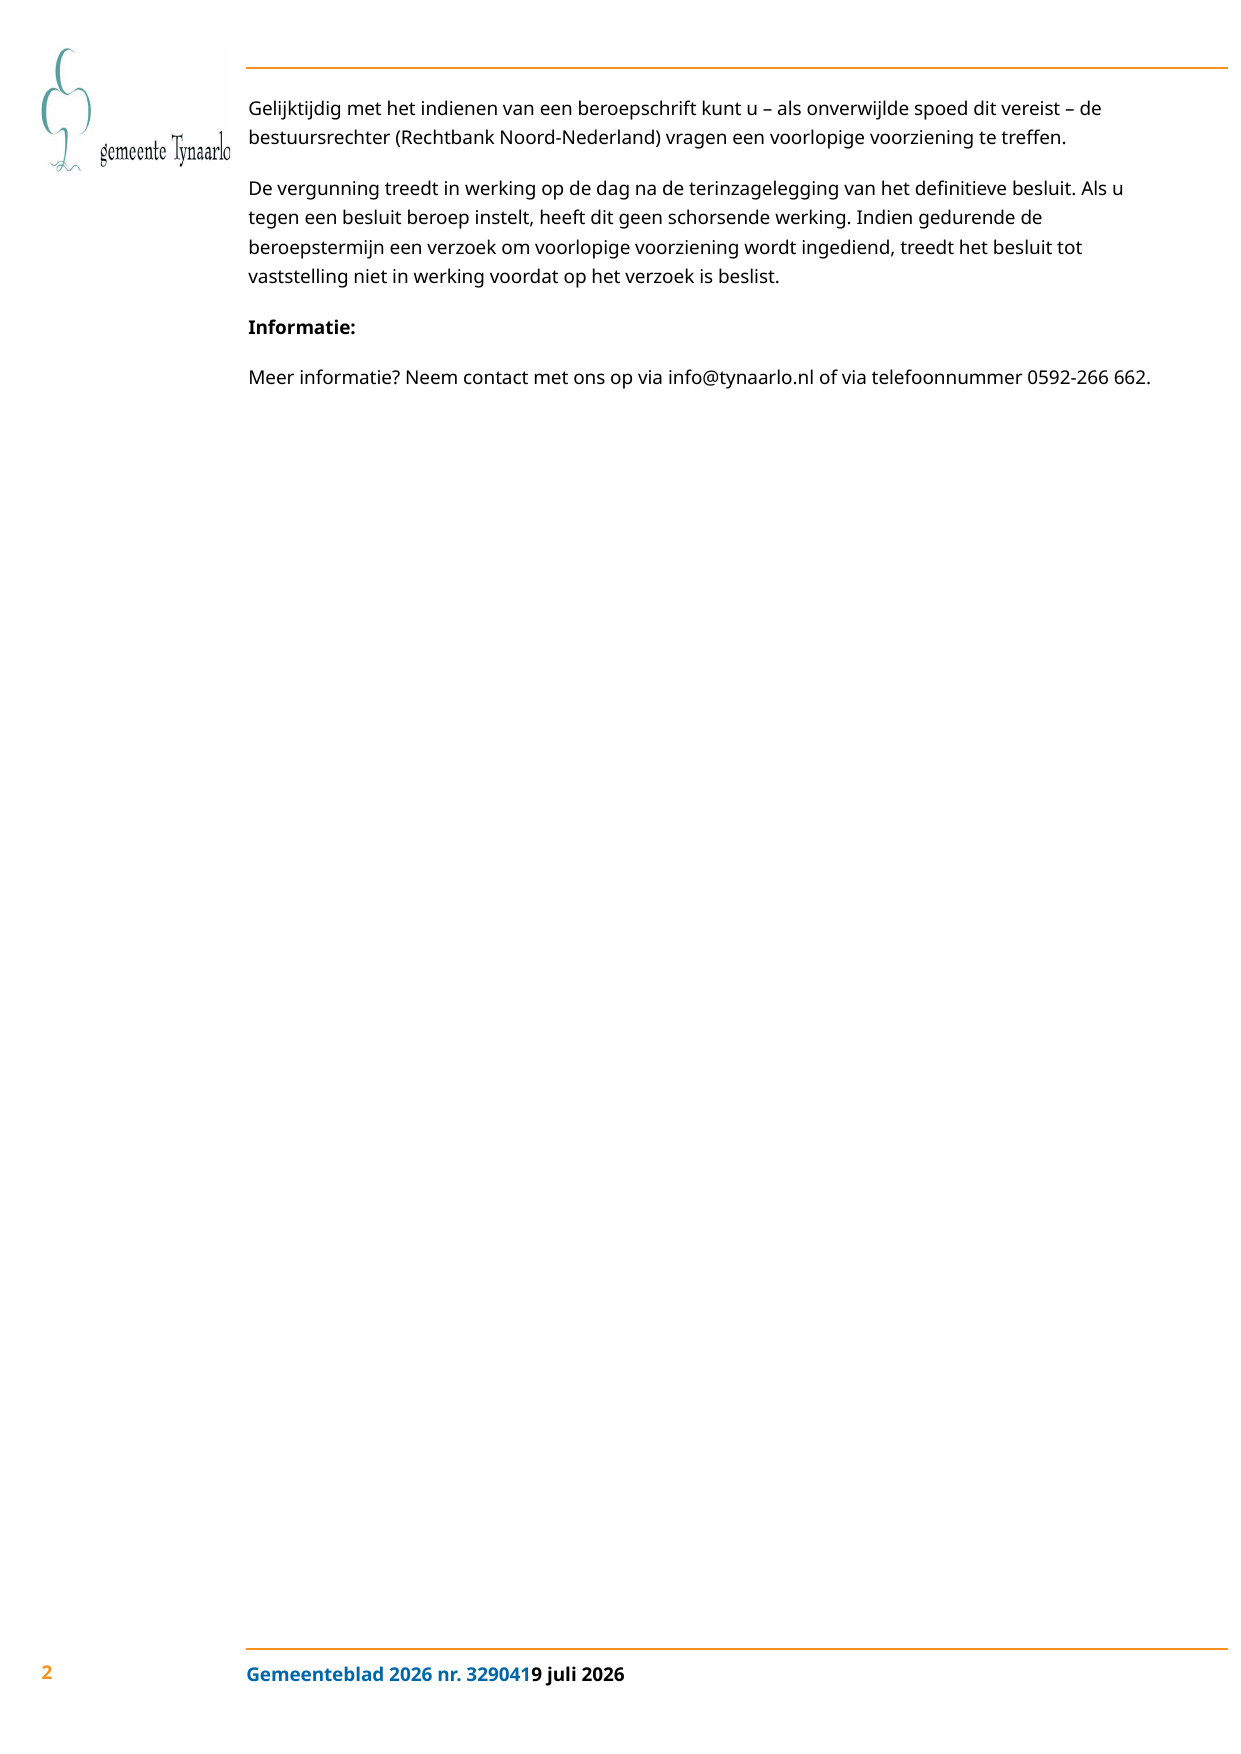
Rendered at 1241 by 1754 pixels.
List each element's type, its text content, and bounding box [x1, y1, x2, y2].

text Meer informatie? Neem contact met ons op via info@tynaarlo.nl of via telefoonnummer 0592-266 662. [248, 364, 1152, 390]
text De vergunning treedt in werking op de dag na de terinzagelegging van het definitieve besluit. Als u tegen een besluit beroep instelt, heeft dit geen schorsende werking. Indien gedurende de beroepstermijn een verzoek om voorlopige voorziening wordt ingediend, treedt het besluit tot vaststelling niet in werking voordat op het verzoek is beslist. [248, 175, 1152, 289]
picture [41, 47, 231, 172]
text Gelijktijdig met het indienen van een beroepschrift kunt u – als onverwijlde spoed dit vereist – de bestuursrechter (Rechtbank Noord-Nederland) vragen een voorlopige voorziening te treffen. [248, 95, 1152, 150]
text Informatie: [248, 314, 1152, 340]
